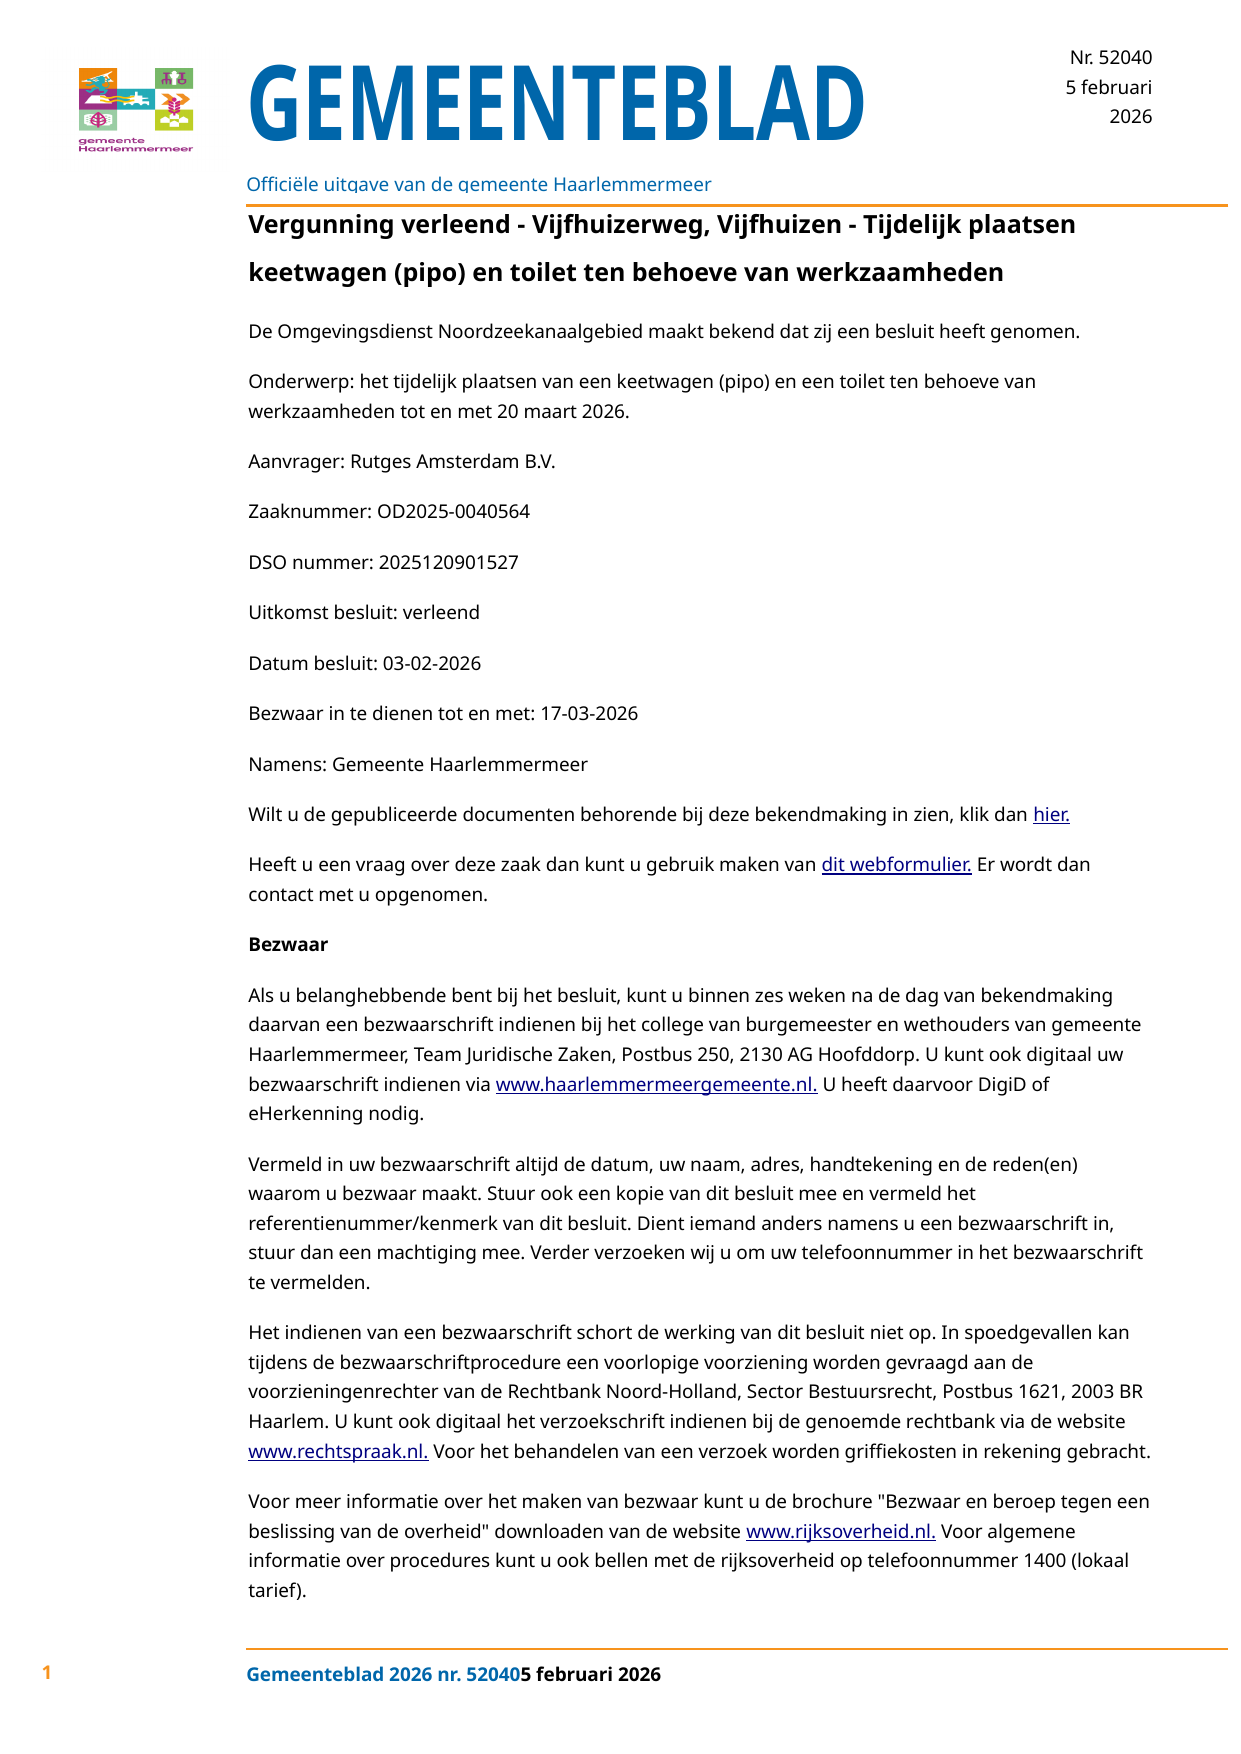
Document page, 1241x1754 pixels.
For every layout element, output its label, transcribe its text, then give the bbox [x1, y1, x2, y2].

text DSO nummer: 2025120901527 [248, 549, 1152, 575]
text Onderwerp: het tijdelijk plaatsen van een keetwagen (pipo) en een toilet ten behoeve van werkzaamheden tot en met 20 maart 2026. [248, 368, 1152, 424]
text De Omgevingsdienst Noordzeekanaalgebied maakt bekend dat zij een besluit heeft genomen. [248, 318, 1152, 344]
text Uitkomst besluit: verleend [248, 599, 1152, 625]
text Zaaknummer: OD2025-0040564 [248, 499, 1152, 524]
text Aanvrager: Rutges Amsterdam B.V. [248, 448, 1152, 474]
text Namens: Gemeente Haarlemmermeer [248, 751, 1152, 777]
text Vermeld in uw bezwaarschrift altijd de datum, uw naam, adres, handtekening en de reden(en) waarom u bezwaar maakt. Stuur ook een kopie van dit besluit mee en vermeld het referentienummer/kenmerk van dit besluit. Dient iemand anders namens u een bezwaarschrift in, stuur dan een machtiging mee. Verder verzoeken wij u om uw telefoonnummer in het bezwaarschrift te vermelden. [248, 1151, 1152, 1295]
text Wilt u de gepubliceerde documenten behorende bij deze bekendmaking in zien, klik dan hier. [248, 801, 1152, 827]
text Als u belanghebbende bent bij het besluit, kunt u binnen zes weken na de dag van bekendmaking daarvan een bezwaarschrift indienen bij het college van burgemeester en wethouders van gemeente Haarlemmermeer, Team Juridische Zaken, Postbus 250, 2130 AG Hoofddorp. U kunt ook digitaal uw bezwaarschrift indienen via www.haarlemmermeergemeente.nl. U heeft daarvoor DigiD of eHerkenning nodig. [248, 982, 1152, 1126]
text Heeft u een vraag over deze zaak dan kunt u gebruik maken van dit webformulier. Er wordt dan contact met u opgenomen. [248, 852, 1152, 907]
text Bezwaar [248, 932, 1152, 957]
text Het indienen van een bezwaarschrift schort de werking van dit besluit niet op. In spoedgevallen kan tijdens de bezwaarschriftprocedure een voorlopige voorziening worden gevraagd aan de voorzieningenrechter van de Rechtbank Noord-Holland, Sector Bestuursrecht, Postbus 1621, 2003 BR Haarlem. U kunt ook digitaal het verzoekschrift indienen bij de genoemde rechtbank via de website www.rechtspraak.nl. Voor het behandelen van een verzoek worden griffiekosten in rekening gebracht. [248, 1319, 1152, 1464]
picture [41, 47, 231, 172]
text Vergunning verleend - Vijfhuizerweg, Vijfhuizen - Tijdelijk plaatsen keetwagen (pipo) en toilet ten behoeve van werkzaamheden [248, 207, 1152, 288]
text Voor meer informatie over het maken van bezwaar kunt u de brochure "Bezwaar en beroep tegen een beslissing van de overheid" downloaden van de website www.rijksoverheid.nl. Voor algemene informatie over procedures kunt u ook bellen met de rijksoverheid op telefoonnummer 1400 (lokaal tarief). [248, 1488, 1152, 1603]
text Datum besluit: 03-02-2026 [248, 650, 1152, 676]
text Bezwaar in te dienen tot en met: 17-03-2026 [248, 700, 1152, 726]
